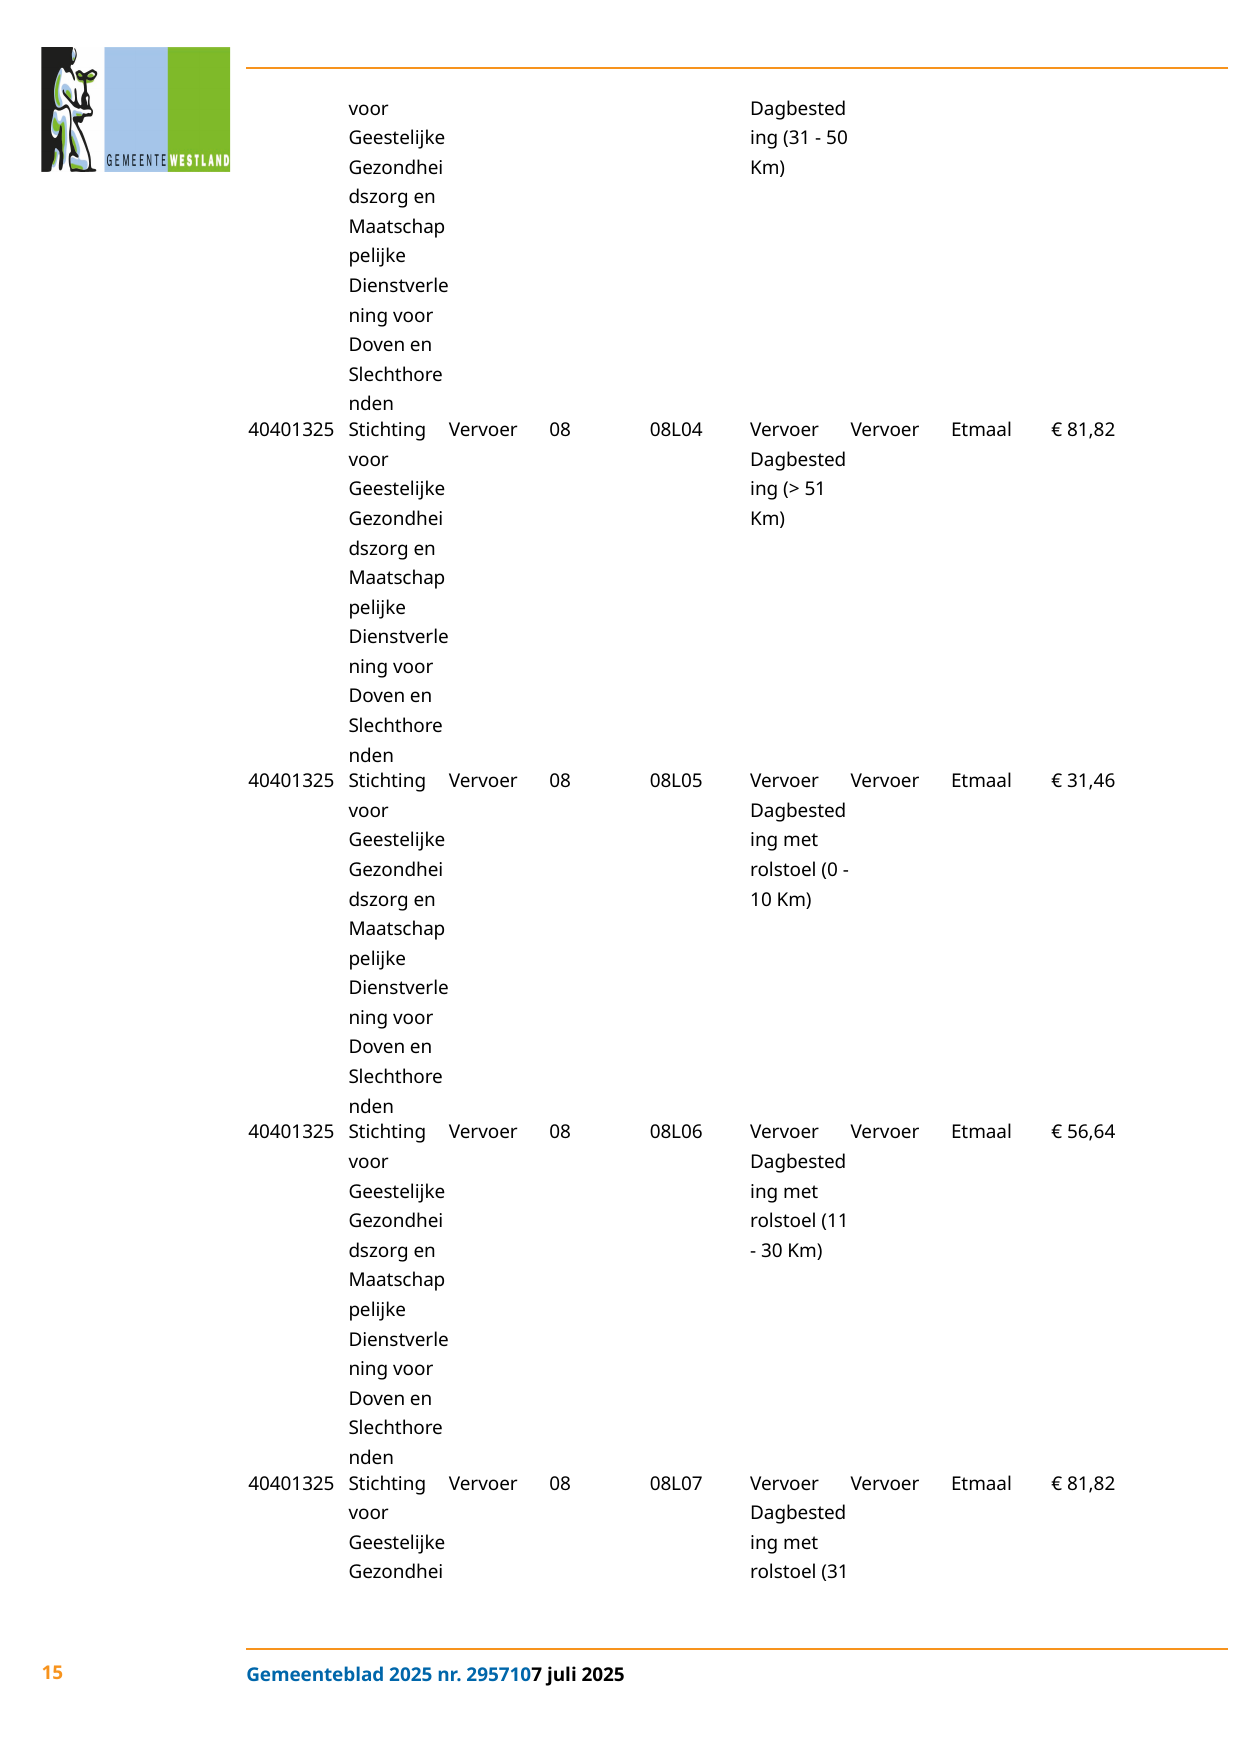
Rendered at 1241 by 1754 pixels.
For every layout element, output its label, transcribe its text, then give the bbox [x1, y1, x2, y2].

table_cell Stichting voor Geestelijke Gezondheidszorg en Maatschappelijke Dienstverlening voor Doven en Slechthorenden [348, 1119, 449, 1470]
table_cell 08L04 [650, 416, 750, 767]
table_cell € 81,82 [1051, 1470, 1152, 1584]
table_cell [850, 95, 951, 416]
table_cell [650, 95, 750, 416]
table_cell Stichting voor Geestelijke Gezondheidszorg en Maatschappelijke Dienstverlening voor Doven en Slechthorenden [348, 768, 449, 1119]
table_cell Etmaal [951, 1119, 1051, 1470]
table_cell Stichting voor Geestelijke Gezondhei [348, 1470, 449, 1584]
table_cell 08L07 [650, 1470, 750, 1584]
table_cell Etmaal [951, 768, 1051, 1119]
table_cell voor Geestelijke Gezondheidszorg en Maatschappelijke Dienstverlening voor Doven en Slechthorenden [348, 95, 449, 416]
table_cell € 31,46 [1051, 768, 1152, 1119]
table_cell Vervoer [850, 1470, 951, 1584]
table_cell Vervoer Dagbesteding (> 51 Km) [750, 416, 850, 767]
table_cell Dagbesteding (31 - 50 Km) [750, 95, 850, 416]
table_cell 40401325 [248, 1119, 348, 1470]
table_cell [449, 95, 549, 416]
table_cell € 56,64 [1051, 1119, 1152, 1470]
picture [41, 47, 231, 172]
table_cell Vervoer [449, 1119, 549, 1470]
table_cell 40401325 [248, 768, 348, 1119]
table_cell 08L05 [650, 768, 750, 1119]
table_cell 08 [549, 768, 649, 1119]
table_cell Vervoer [850, 1119, 951, 1470]
table_cell Vervoer Dagbesteding met rolstoel (11 - 30 Km) [750, 1119, 850, 1470]
table_cell Etmaal [951, 1470, 1051, 1584]
table_cell 08L06 [650, 1119, 750, 1470]
table_cell 08 [549, 1470, 649, 1584]
table_cell [549, 95, 649, 416]
table_cell [951, 95, 1051, 416]
table_cell Stichting voor Geestelijke Gezondheidszorg en Maatschappelijke Dienstverlening voor Doven en Slechthorenden [348, 416, 449, 767]
table_cell 08 [549, 416, 649, 767]
table_cell [248, 95, 348, 416]
table_cell 08 [549, 1119, 649, 1470]
table_cell Etmaal [951, 416, 1051, 767]
table_cell Vervoer [449, 1470, 549, 1584]
table_cell 40401325 [248, 1470, 348, 1584]
table_cell € 81,82 [1051, 416, 1152, 767]
table_cell Vervoer Dagbesteding met rolstoel (31 [750, 1470, 850, 1584]
table_cell [1051, 95, 1152, 416]
table_cell 40401325 [248, 416, 348, 767]
table_cell Vervoer [449, 416, 549, 767]
table_cell Vervoer [850, 416, 951, 767]
table_cell Vervoer Dagbesteding met rolstoel (0 - 10 Km) [750, 768, 850, 1119]
table_cell Vervoer [850, 768, 951, 1119]
table_cell Vervoer [449, 768, 549, 1119]
